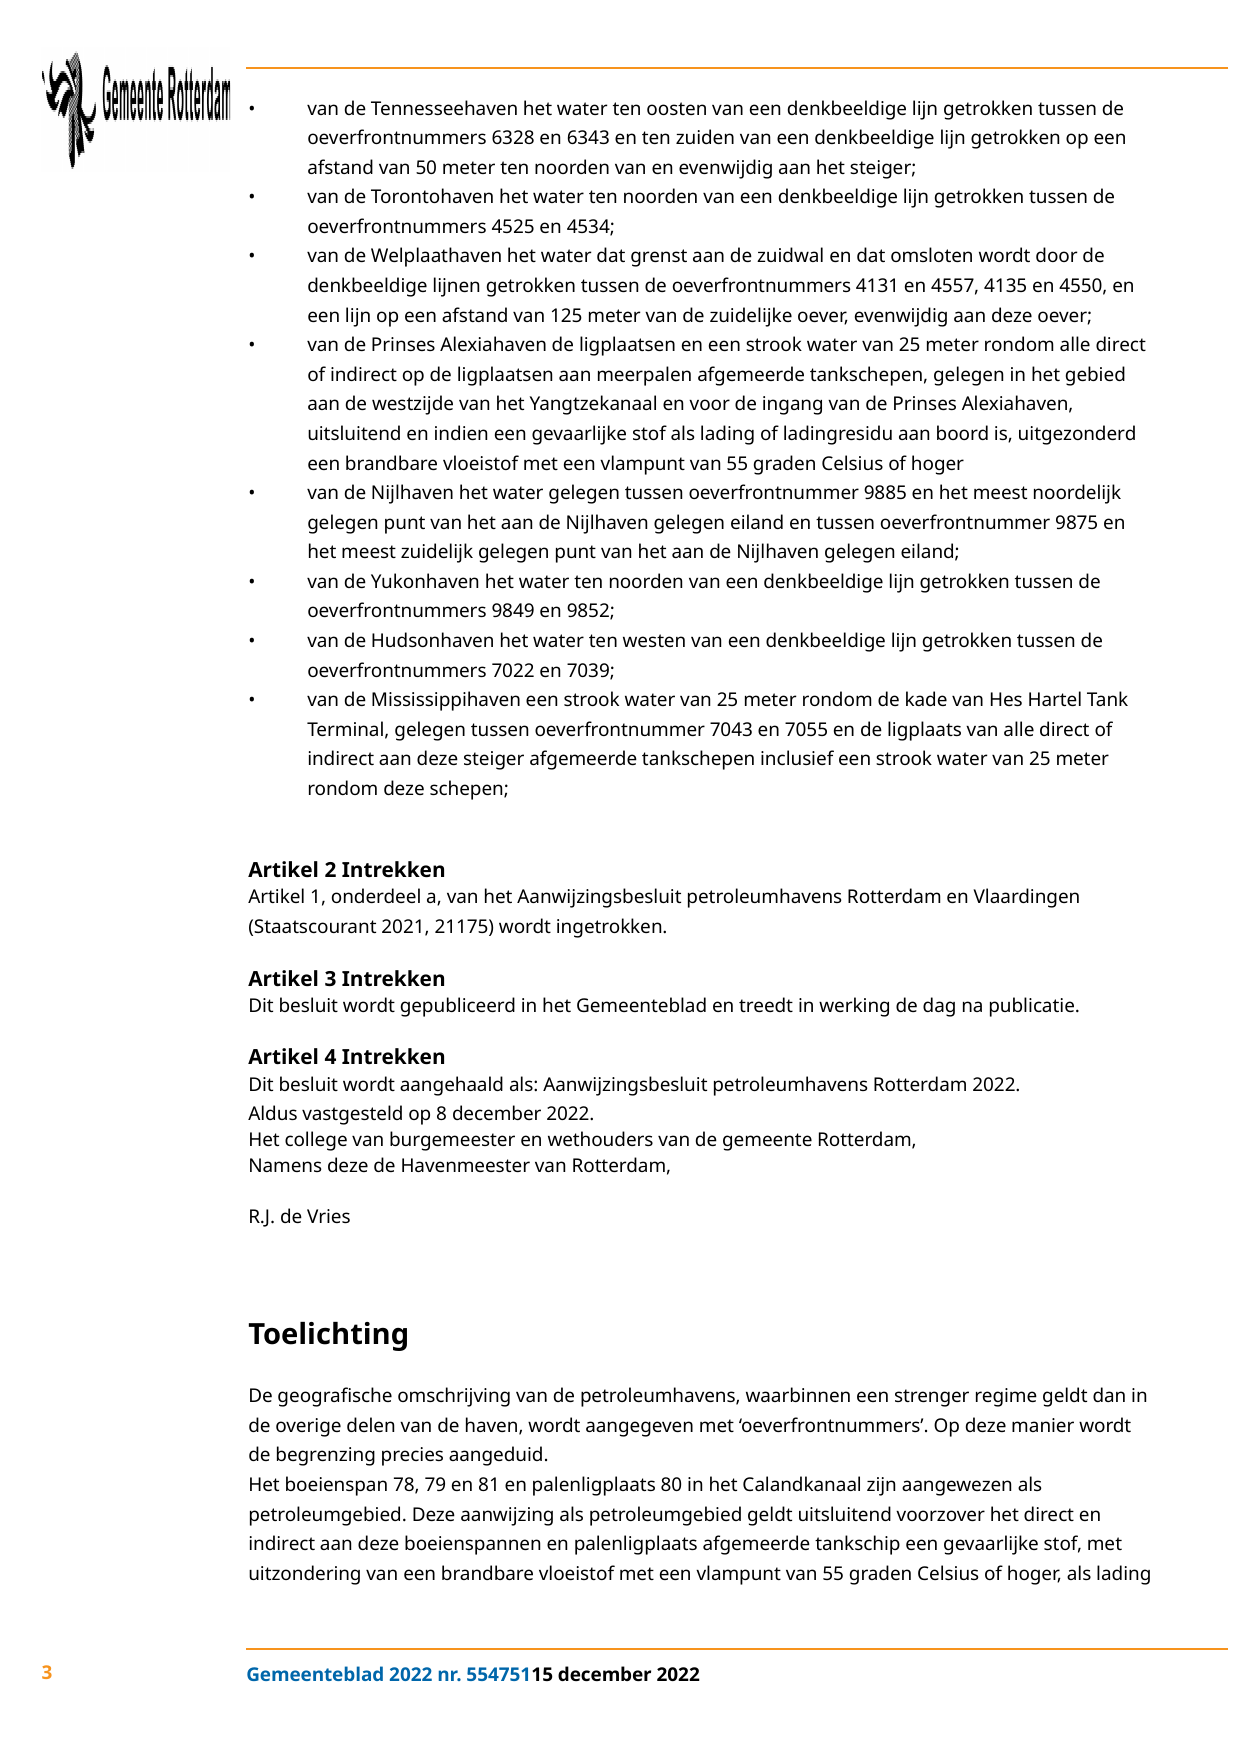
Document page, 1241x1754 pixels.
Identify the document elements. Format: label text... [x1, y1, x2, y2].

list van de Prinses Alexiahaven de ligplaatsen en een strook water van 25 meter rondom alle direct of indirect op de ligplaatsen aan meerpalen afgemeerde tankschepen, gelegen in het gebied aan de westzijde van het Yangtzekanaal en voor de ingang van de Prinses Alexiahaven, uitsluitend en indien een gevaarlijke stof als lading of ladingresidu aan boord is, uitgezonderd een brandbare vloeistof met een vlampunt van 55 graden Celsius of hoger [248, 331, 1152, 476]
list van de Nijlhaven het water gelegen tussen oeverfrontnummer 9885 en het meest noordelijk gelegen punt van het aan de Nijlhaven gelegen eiland en tussen oeverfrontnummer 9875 en het meest zuidelijk gelegen punt van het aan de Nijlhaven gelegen eiland; [248, 479, 1152, 564]
list van de Torontohaven het water ten noorden van een denkbeeldige lijn getrokken tussen de oeverfrontnummers 4525 en 4534; [248, 183, 1152, 239]
text Aldus vastgesteld op 8 december 2022. [248, 1101, 1152, 1126]
list van de Mississippihaven een strook water van 25 meter rondom de kade van Hes Hartel Tank Terminal, gelegen tussen oeverfrontnummer 7043 en 7055 en de ligplaats van alle direct of indirect aan deze steiger afgemeerde tankschepen inclusief een strook water van 25 meter rondom deze schepen; [248, 686, 1152, 801]
text Artikel 2 Intrekken [248, 855, 1152, 884]
list van de Hudsonhaven het water ten westen van een denkbeeldige lijn getrokken tussen de oeverfrontnummers 7022 en 7039; [248, 627, 1152, 683]
list van de Welplaathaven het water dat grenst aan de zuidwal en dat omsloten wordt door de denkbeeldige lijnen getrokken tussen de oeverfrontnummers 4131 en 4557, 4135 en 4550, en een lijn op een afstand van 125 meter van de zuidelijke oever, evenwijdig aan deze oever; [248, 243, 1152, 328]
text Dit besluit wordt gepubliceerd in het Gemeenteblad en treedt in werking de dag na publicatie. [248, 992, 1152, 1018]
text Toelichting [248, 1314, 1152, 1353]
text Het boeienspan 78, 79 en 81 en palenligplaats 80 in het Calandkanaal zijn aangewezen als petroleumgebied. Deze aanwijzing als petroleumgebied geldt uitsluitend voorzover het direct en indirect aan deze boeienspannen en palenligplaats afgemeerde tankschip een gevaarlijke stof, met uitzondering van een brandbare vloeistof met een vlampunt van 55 graden Celsius of hoger, als lading [248, 1471, 1152, 1586]
list van de Yukonhaven het water ten noorden van een denkbeeldige lijn getrokken tussen de oeverfrontnummers 9849 en 9852; [248, 568, 1152, 623]
text Namens deze de Havenmeester van Rotterdam, [248, 1152, 1152, 1178]
text Artikel 3 Intrekken [248, 964, 1152, 992]
text R.J. de Vries [248, 1203, 1152, 1229]
list van de Tennesseehaven het water ten oosten van een denkbeeldige lijn getrokken tussen de oeverfrontnummers 6328 en 6343 en ten zuiden van een denkbeeldige lijn getrokken op een afstand van 50 meter ten noorden van en evenwijdig aan het steiger; [248, 95, 1152, 180]
text Artikel 4 Intrekken [248, 1042, 1152, 1071]
picture [41, 47, 231, 172]
text De geografische omschrijving van de petroleumhavens, waarbinnen een strenger regime geldt dan in de overige delen van de haven, wordt aangegeven met ‘oeverfrontnummers’. Op deze manier wordt de begrenzing precies aangeduid. [248, 1382, 1152, 1467]
text Dit besluit wordt aangehaald als: Aanwijzingsbesluit petroleumhavens Rotterdam 2022. [248, 1071, 1152, 1097]
text Het college van burgemeester en wethouders van de gemeente Rotterdam, [248, 1126, 1152, 1152]
text Artikel 1, onderdeel a, van het Aanwijzingsbesluit petroleumhavens Rotterdam en Vlaardingen (Staatscourant 2021, 21175) wordt ingetrokken. [248, 884, 1152, 939]
